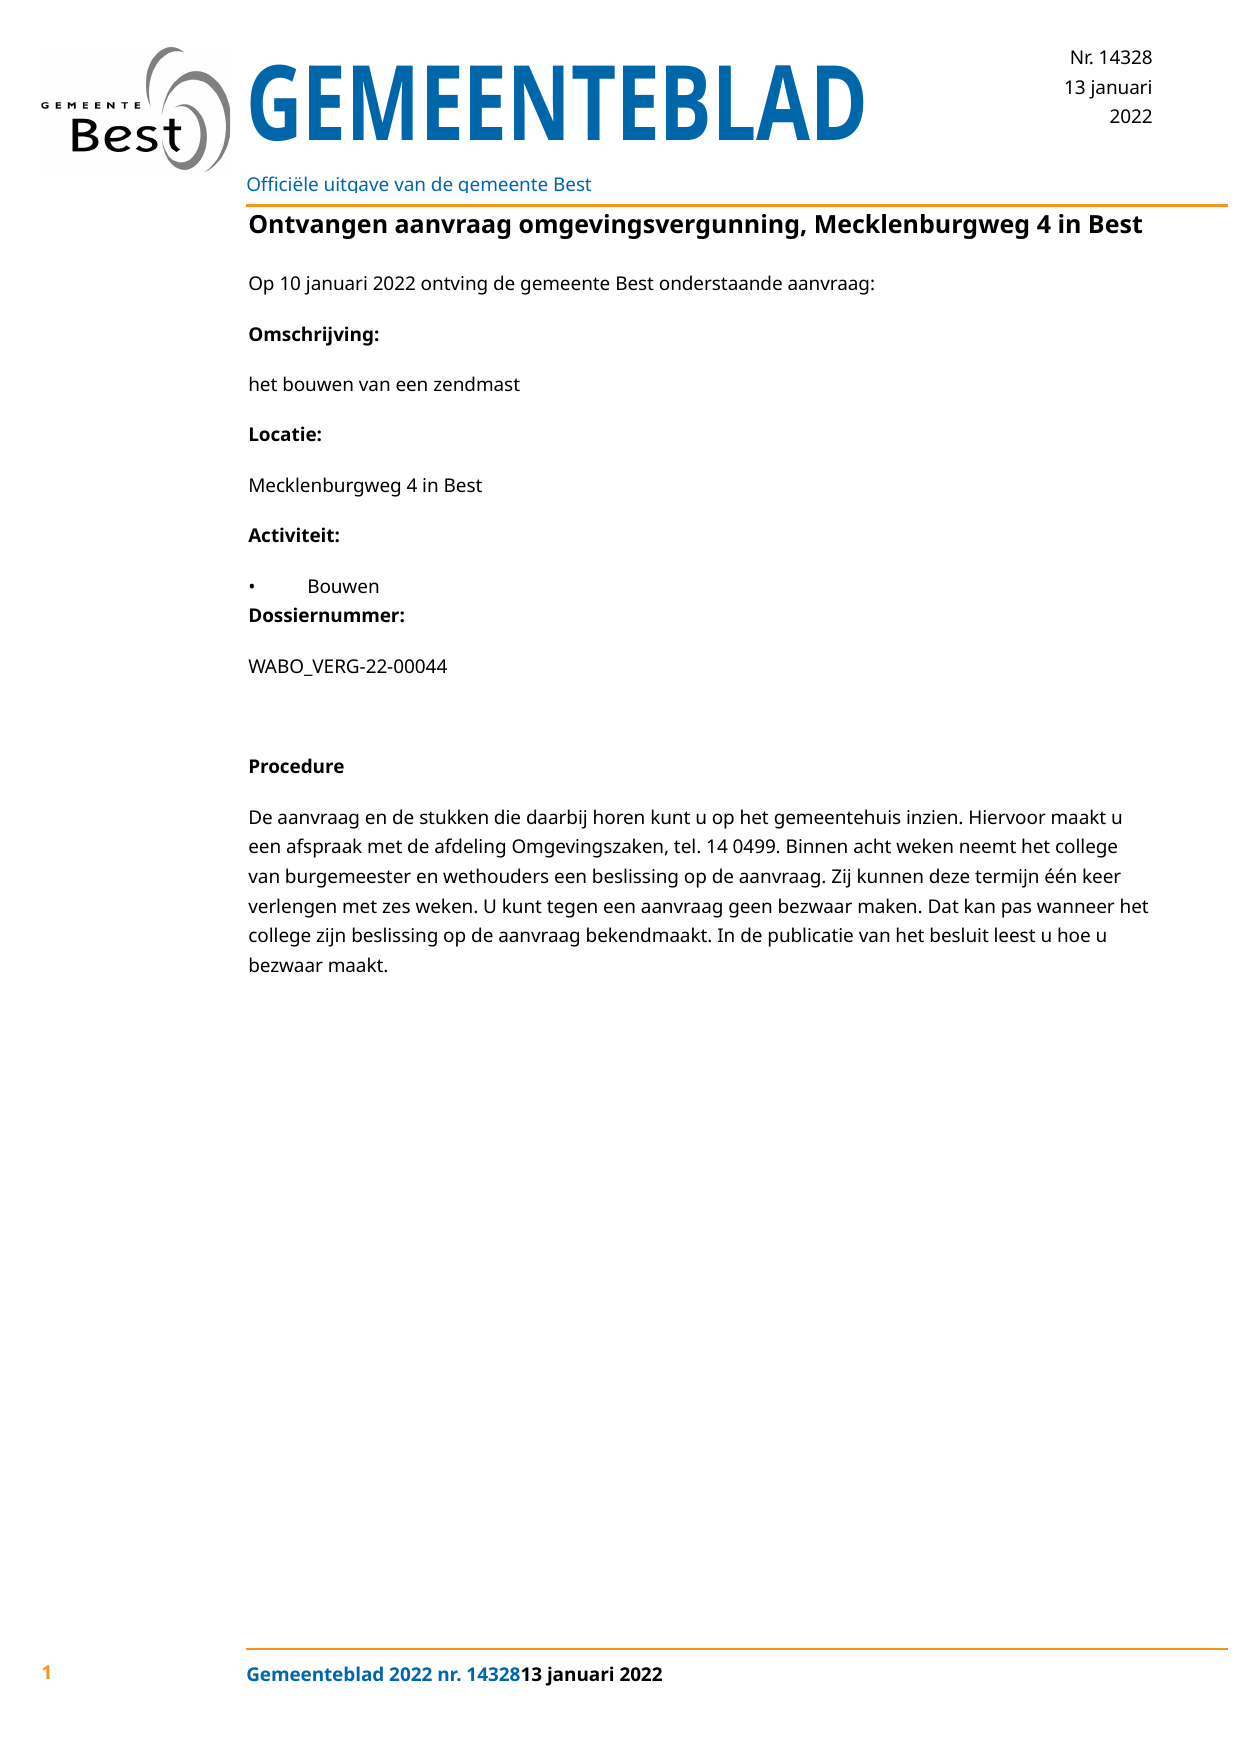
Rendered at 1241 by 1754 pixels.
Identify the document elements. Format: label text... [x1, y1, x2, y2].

text Ontvangen aanvraag omgevingsvergunning, Mecklenburgweg 4 in Best [248, 207, 1152, 241]
text het bouwen van een zendmast [248, 371, 1152, 397]
text Dossiernummer: [248, 602, 1152, 628]
picture [41, 47, 231, 172]
text Omschrijving: [248, 321, 1152, 346]
list Bouwen [248, 573, 1152, 598]
text Mecklenburgweg 4 in Best [248, 472, 1152, 498]
text Procedure [248, 754, 1152, 779]
text Activiteit: [248, 522, 1152, 548]
text Op 10 januari 2022 ontving de gemeente Best onderstaande aanvraag: [248, 270, 1152, 296]
text Locatie: [248, 422, 1152, 447]
text De aanvraag en de stukken die daarbij horen kunt u op het gemeentehuis inzien. Hiervoor maakt u een afspraak met de afdeling Omgevingszaken, tel. 14 0499. Binnen acht weken neemt het college van burgemeester en wethouders een beslissing op de aanvraag. Zij kunnen deze termijn één keer verlengen met zes weken. U kunt tegen een aanvraag geen bezwaar maken. Dat kan pas wanneer het college zijn beslissing op de aanvraag bekendmaakt. In de publicatie van het besluit leest u hoe u bezwaar maakt. [248, 804, 1152, 978]
text WABO_VERG-22-00044 [248, 653, 1152, 678]
